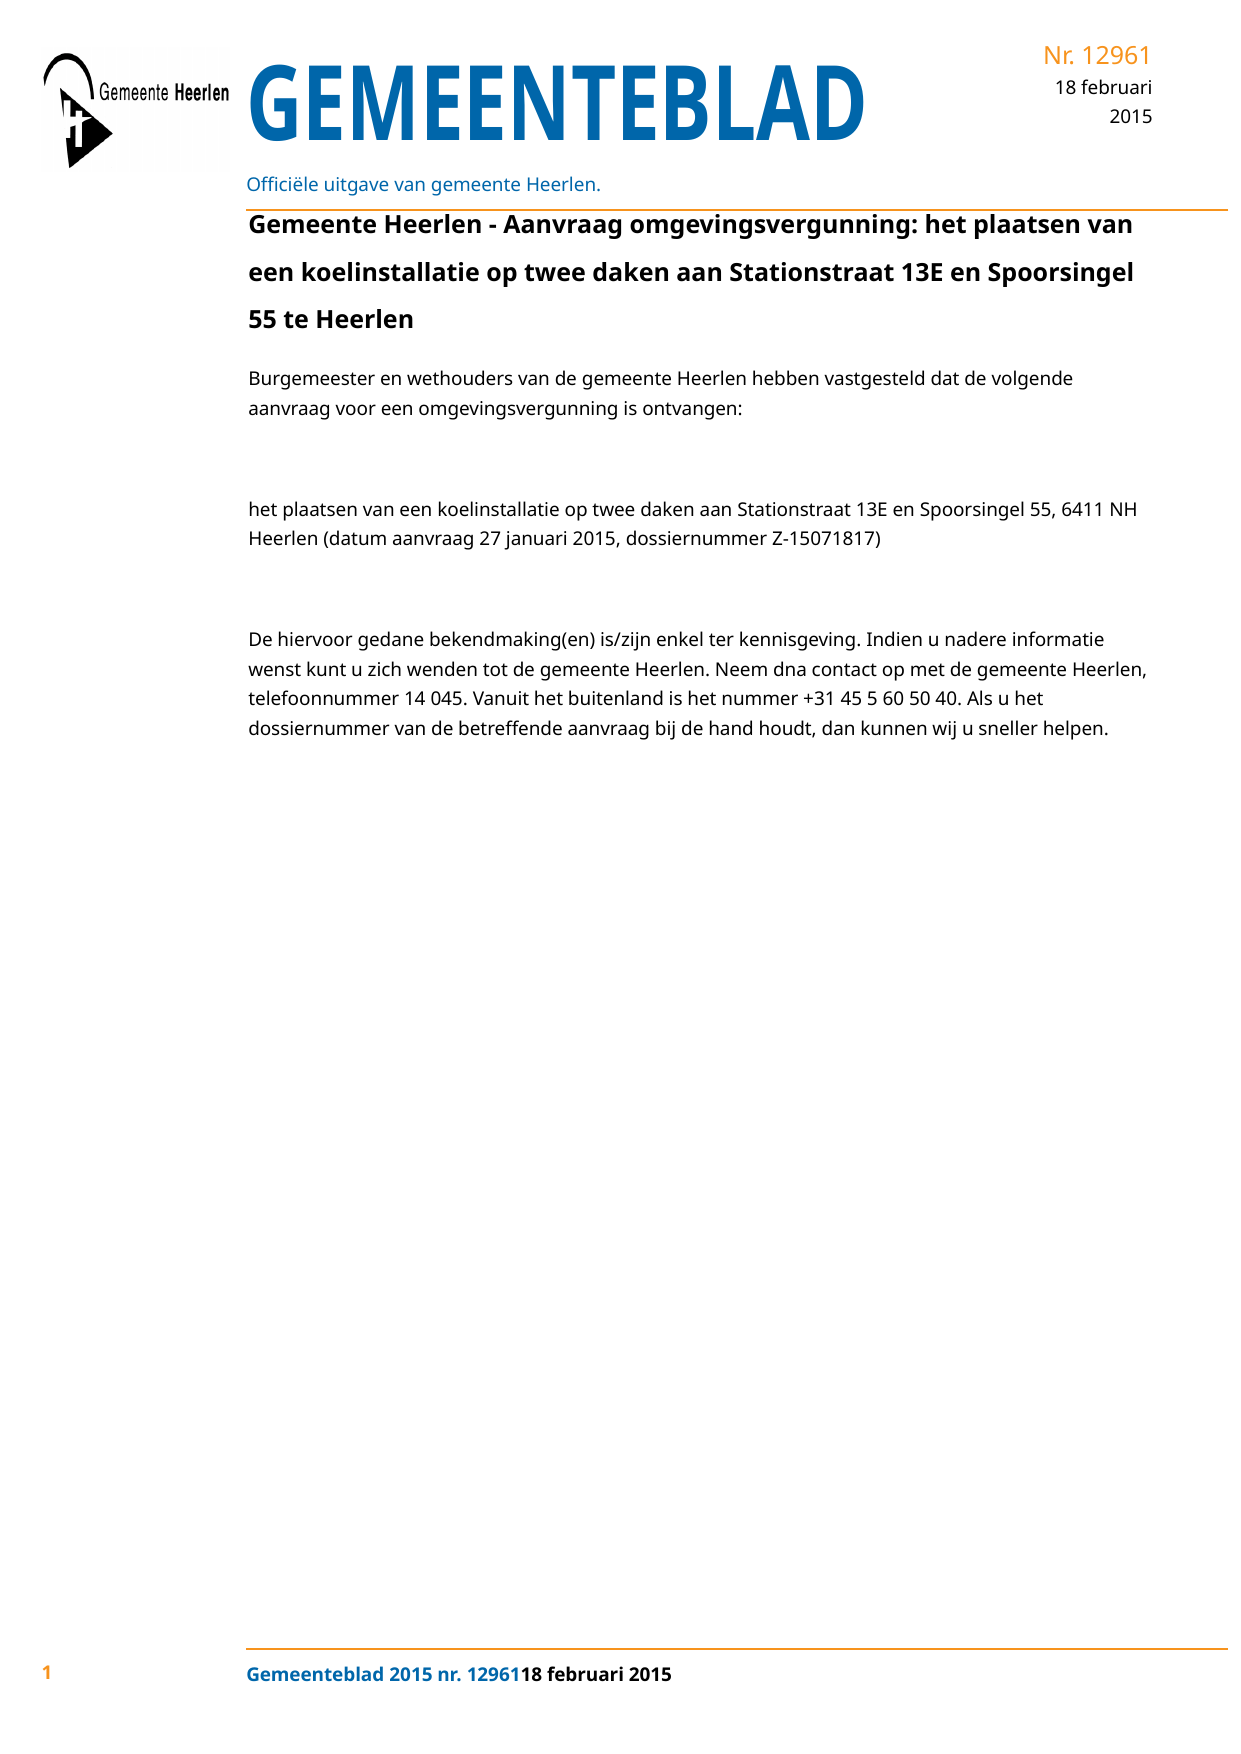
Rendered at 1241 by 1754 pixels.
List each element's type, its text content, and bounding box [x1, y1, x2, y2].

text Burgemeester en wethouders van de gemeente Heerlen hebben vastgesteld dat de volgende aanvraag voor een omgevingsvergunning is ontvangen: [248, 366, 1152, 421]
picture [41, 47, 231, 172]
text De hiervoor gedane bekendmaking(en) is/zijn enkel ter kennisgeving. Indien u nadere informatie wenst kunt u zich wenden tot de gemeente Heerlen. Neem dna contact op met de gemeente Heerlen, telefoonnummer 14 045. Vanuit het buitenland is het nummer +31 45 5 60 50 40. Als u het dossiernummer van de betreffende aanvraag bij de hand houdt, dan kunnen wij u sneller helpen. [248, 626, 1152, 741]
text Gemeente Heerlen - Aanvraag omgevingsvergunning: het plaatsen van een koelinstallatie op twee daken aan Stationstraat 13E en Spoorsingel 55 te Heerlen [248, 211, 1152, 336]
text het plaatsen van een koelinstallatie op twee daken aan Stationstraat 13E en Spoorsingel 55, 6411 NH Heerlen (datum aanvraag 27 januari 2015, dossiernummer Z-15071817) [248, 496, 1152, 551]
